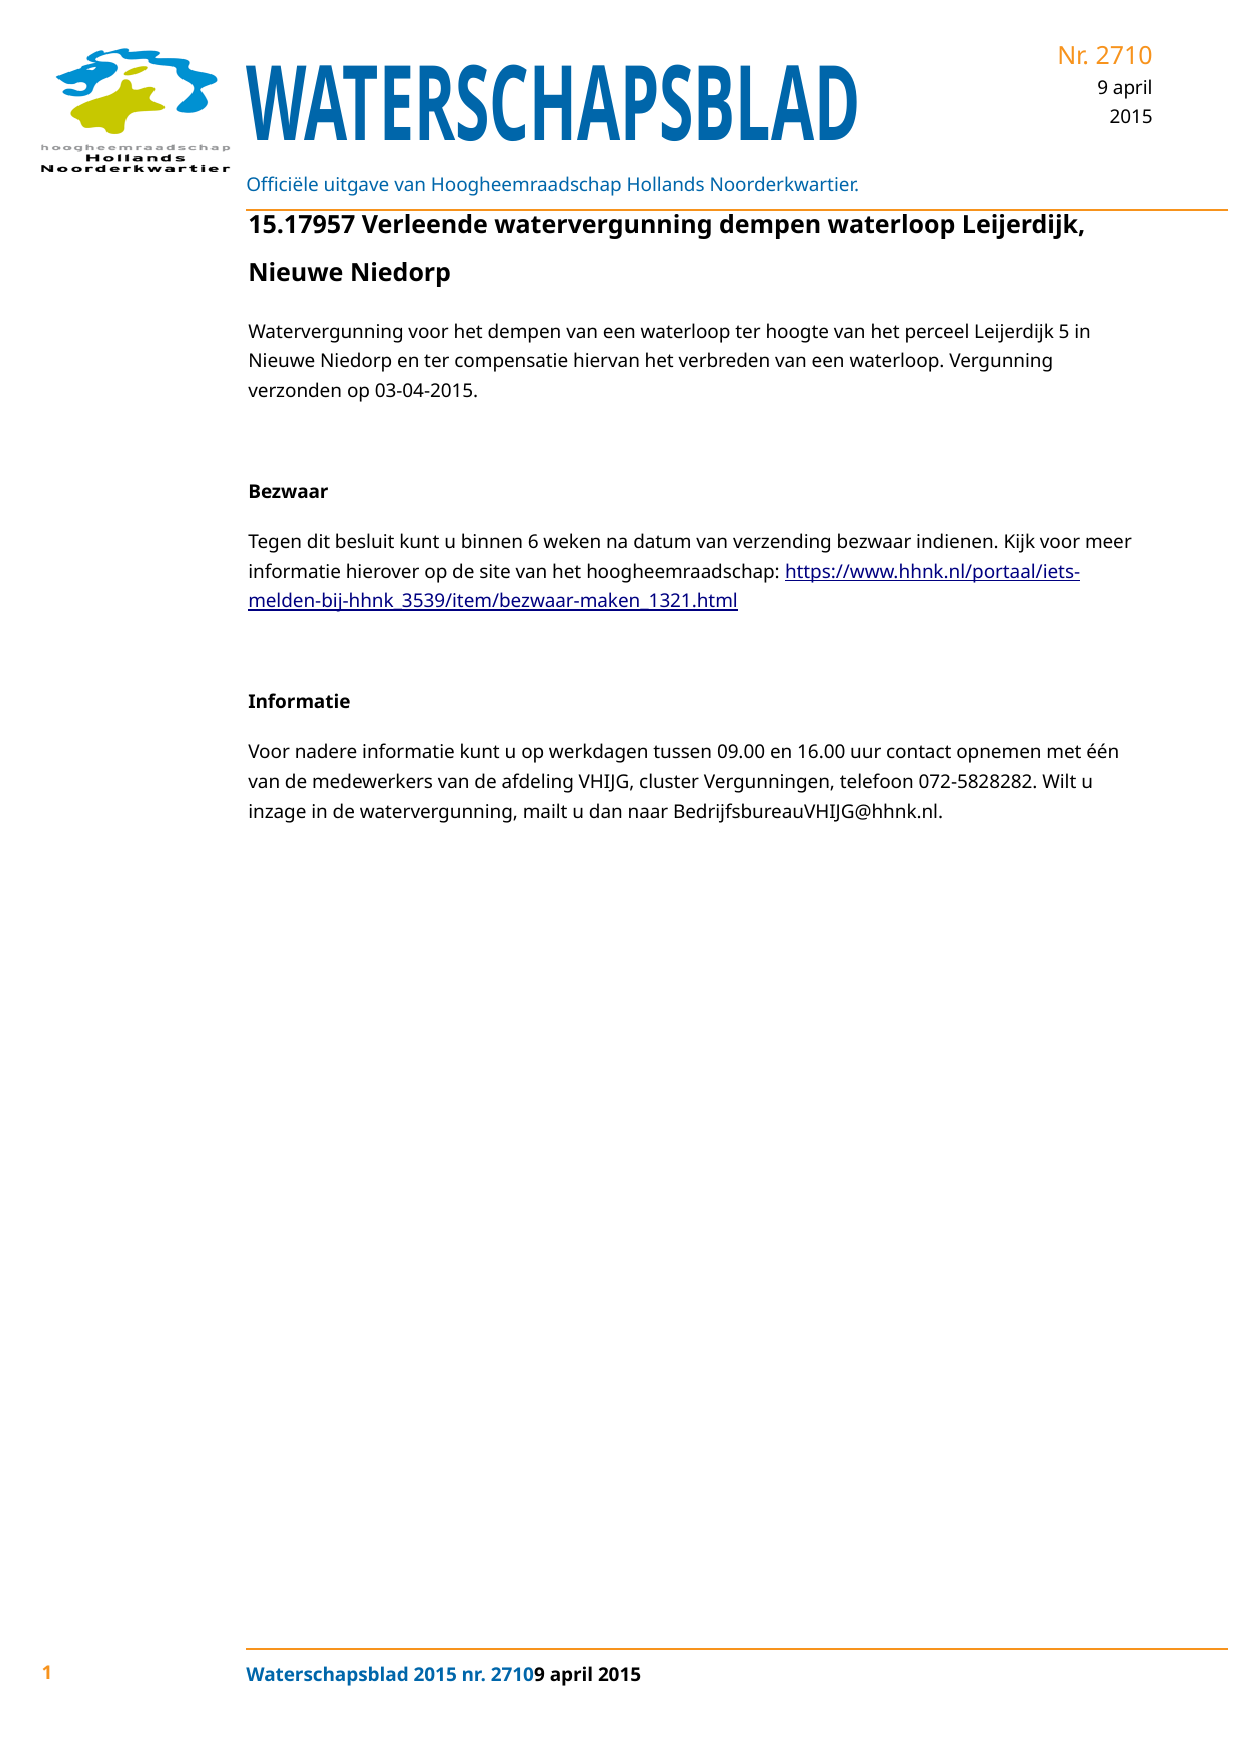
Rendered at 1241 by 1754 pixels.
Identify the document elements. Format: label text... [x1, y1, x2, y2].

text Informatie [248, 688, 1152, 714]
text Bezwaar [248, 478, 1152, 504]
text 15.17957 Verleende watervergunning dempen waterloop Leijerdijk, Nieuwe Niedorp [248, 211, 1152, 288]
text Watervergunning voor het dempen van een waterloop ter hoogte van het perceel Leijerdijk 5 in Nieuwe Niedorp en ter compensatie hiervan het verbreden van een waterloop. Vergunning verzonden op 03-04-2015. [248, 318, 1152, 403]
text Tegen dit besluit kunt u binnen 6 weken na datum van verzending bezwaar indienen. Kijk voor meer informatie hierover op de site van het hoogheemraadschap: https://www.hhnk.nl/portaal/iets-melden-bij-hhnk_3539/item/bezwaar-maken_1321.html [248, 528, 1152, 613]
text Voor nadere informatie kunt u op werkdagen tussen 09.00 en 16.00 uur contact opnemen met één van de medewerkers van de afdeling VHIJG, cluster Vergunningen, telefoon 072-5828282. Wilt u inzage in de watervergunning, mailt u dan naar BedrijfsbureauVHIJG@hhnk.nl. [248, 739, 1152, 824]
picture [41, 47, 231, 172]
